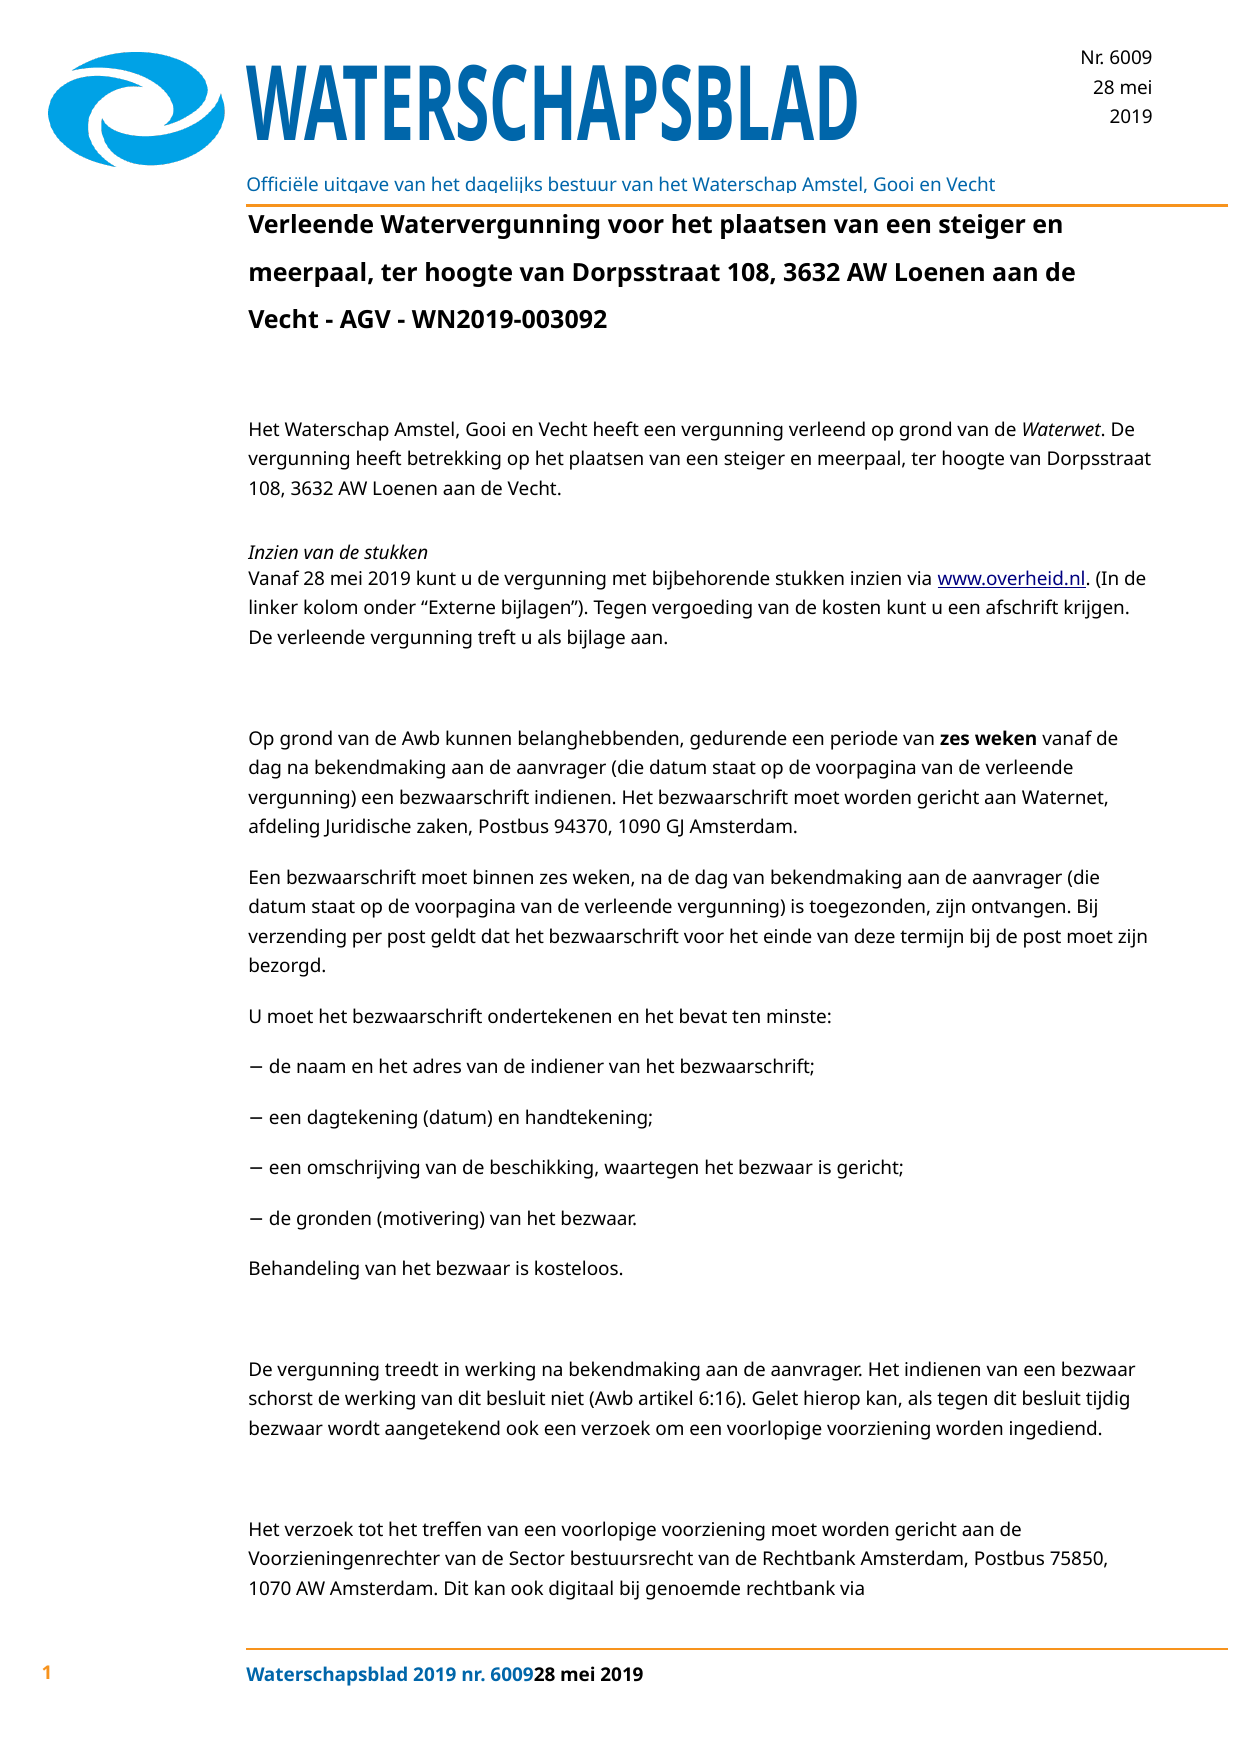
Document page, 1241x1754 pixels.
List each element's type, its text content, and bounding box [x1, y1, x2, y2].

text − de gronden (motivering) van het bezwaar. [248, 1205, 1152, 1231]
text Vanaf 28 mei 2019 kunt u de vergunning met bijbehorende stukken inzien via www.overheid.nl. (In de linker kolom onder “Externe bijlagen”). Tegen vergoeding van de kosten kunt u een afschrift krijgen. De verleende vergunning treft u als bijlage aan. [248, 565, 1152, 650]
text U moet het bezwaarschrift ondertekenen en het bevat ten minste: [248, 1003, 1152, 1029]
text Het Waterschap Amstel, Gooi en Vecht heeft een vergunning verleend op grond van de Waterwet. De vergunning heeft betrekking op het plaatsen van een steiger en meerpaal, ter hoogte van Dorpsstraat 108, 3632 AW Loenen aan de Vecht. [248, 416, 1152, 501]
text Op grond van de Awb kunnen belanghebbenden, gedurende een periode van zes weken vanaf de dag na bekendmaking aan de aanvrager (die datum staat op de voorpagina van de verleende vergunning) een bezwaarschrift indienen. Het bezwaarschrift moet worden gericht aan Waternet, afdeling Juridische zaken, Postbus 94370, 1090 GJ Amsterdam. [248, 725, 1152, 839]
text Een bezwaarschrift moet binnen zes weken, na de dag van bekendmaking aan de aanvrager (die datum staat op de voorpagina van de verleende vergunning) is toegezonden, zijn ontvangen. Bij verzending per post geldt dat het bezwaarschrift voor het einde van deze termijn bij de post moet zijn bezorgd. [248, 864, 1152, 978]
text Behandeling van het bezwaar is kosteloos. [248, 1255, 1152, 1281]
text − een dagtekening (datum) en handtekening; [248, 1104, 1152, 1130]
text Het verzoek tot het treffen van een voorlopige voorziening moet worden gericht aan de Voorzieningenrechter van de Sector bestuursrecht van de Rechtbank Amsterdam, Postbus 75850, 1070 AW Amsterdam. Dit kan ook digitaal bij genoemde rechtbank via [248, 1516, 1152, 1601]
text Inzien van de stukken [248, 539, 1152, 565]
text Verleende Watervergunning voor het plaatsen van een steiger en meerpaal, ter hoogte van Dorpsstraat 108, 3632 AW Loenen aan de Vecht - AGV - WN2019-003092 [248, 207, 1152, 336]
text De vergunning treedt in werking na bekendmaking aan de aanvrager. Het indienen van een bezwaar schorst de werking van dit besluit niet (Awb artikel 6:16). Gelet hierop kan, als tegen dit besluit tijdig bezwaar wordt aangetekend ook een verzoek om een voorlopige voorziening worden ingediend. [248, 1356, 1152, 1441]
text − een omschrijving van de beschikking, waartegen het bezwaar is gericht; [248, 1154, 1152, 1180]
text − de naam en het adres van de indiener van het bezwaarschrift; [248, 1053, 1152, 1079]
picture [41, 47, 231, 172]
